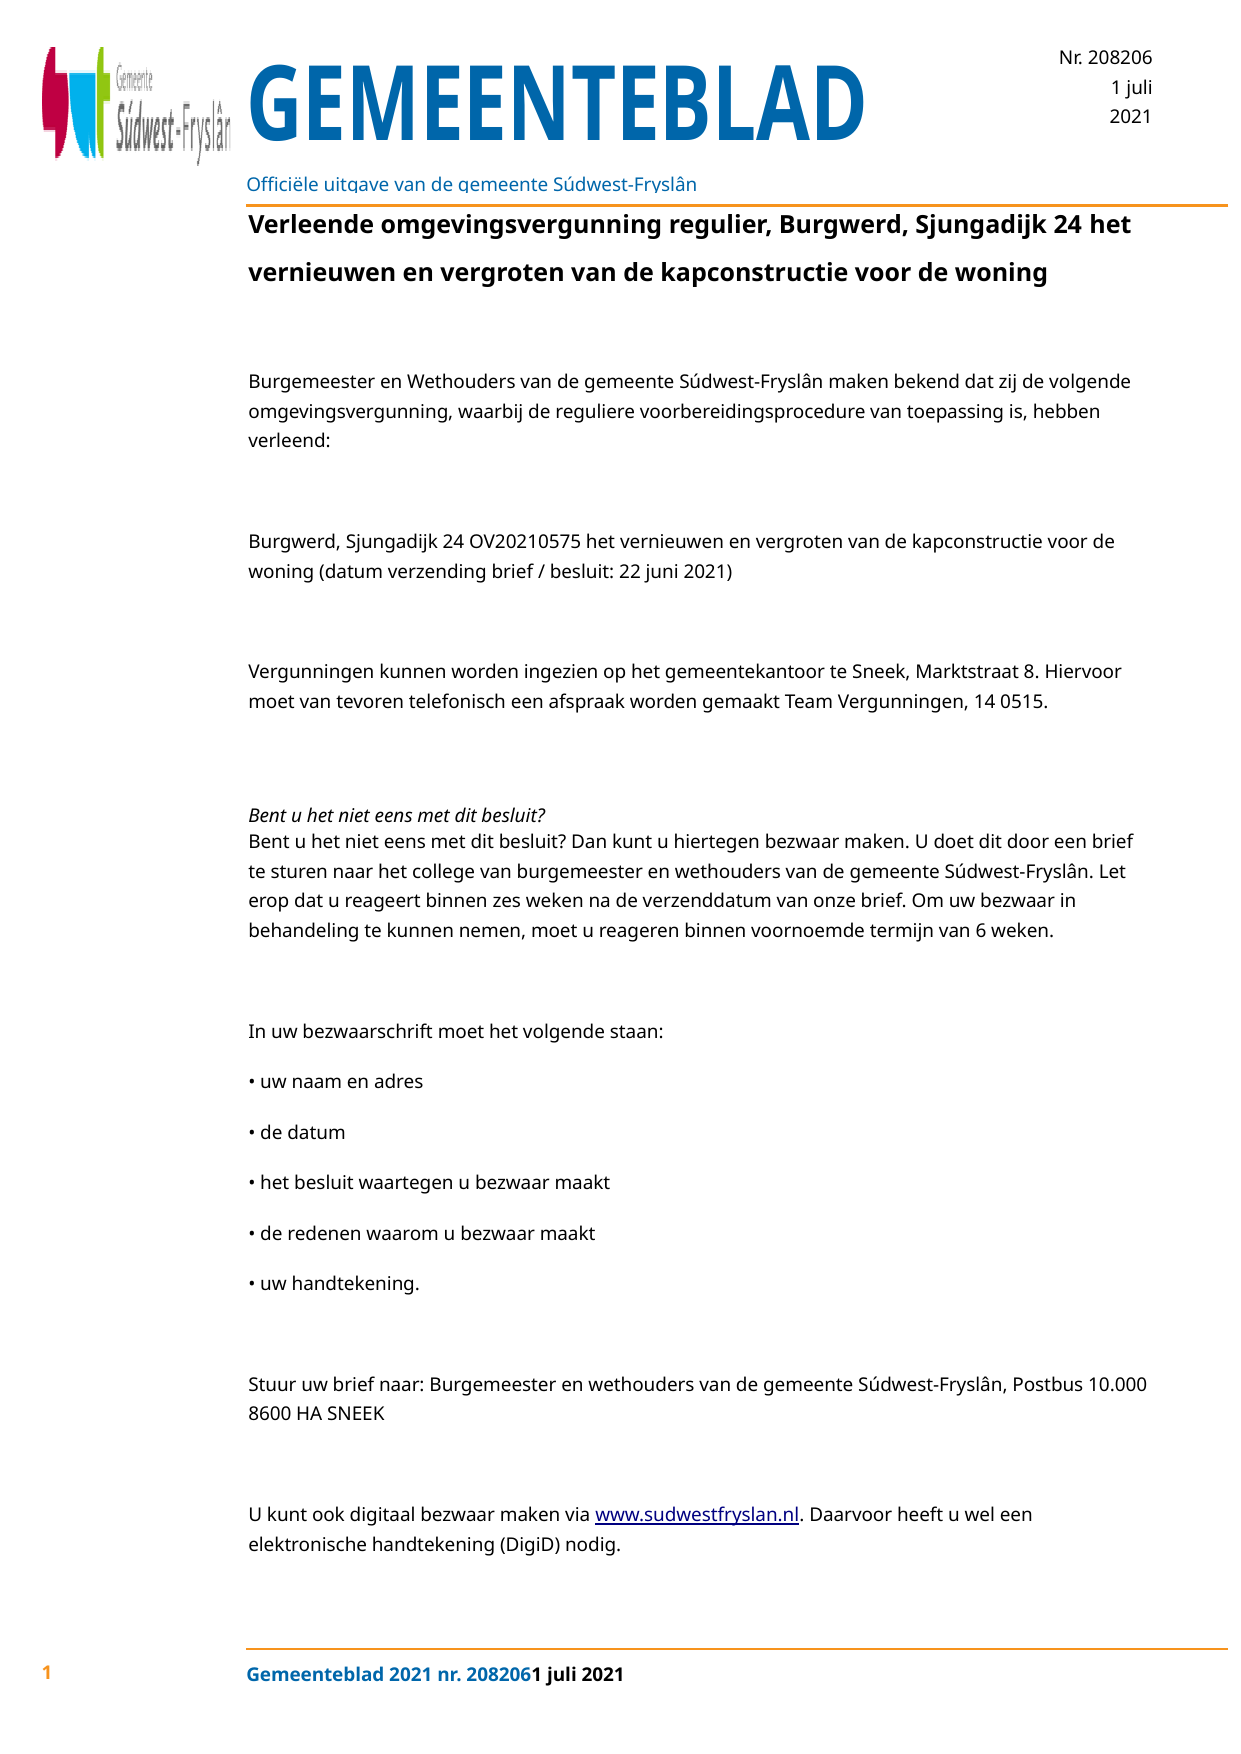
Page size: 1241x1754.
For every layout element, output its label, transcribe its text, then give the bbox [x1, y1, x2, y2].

text Vergunningen kunnen worden ingezien op het gemeentekantoor te Sneek, Marktstraat 8. Hiervoor moet van tevoren telefonisch een afspraak worden gemaakt Team Vergunningen, 14 0515. [248, 659, 1152, 714]
text • de datum [248, 1119, 1152, 1144]
text • het besluit waartegen u bezwaar maakt [248, 1169, 1152, 1195]
text Burgwerd, Sjungadijk 24 OV20210575 het vernieuwen en vergroten van de kapconstructie voor de woning (datum verzending brief / besluit: 22 juni 2021) [248, 528, 1152, 584]
text Stuur uw brief naar: Burgemeester en wethouders van de gemeente Súdwest-Fryslân, Postbus 10.000 8600 HA SNEEK [248, 1371, 1152, 1426]
picture [41, 47, 231, 172]
text U kunt ook digitaal bezwaar maken via www.sudwestfryslan.nl. Daarvoor heeft u wel een elektronische handtekening (DigiD) nodig. [248, 1501, 1152, 1557]
text Verleende omgevingsvergunning regulier, Burgwerd, Sjungadijk 24 het vernieuwen en vergroten van de kapconstructie voor de woning [248, 207, 1152, 288]
text Bent u het niet eens met dit besluit? [248, 803, 1152, 828]
text • uw handtekening. [248, 1270, 1152, 1296]
text Bent u het niet eens met dit besluit? Dan kunt u hiertegen bezwaar maken. U doet dit door een brief te sturen naar het college van burgemeester en wethouders van de gemeente Súdwest-Fryslân. Let erop dat u reageert binnen zes weken na de verzenddatum van onze brief. Om uw bezwaar in behandeling te kunnen nemen, moet u reageren binnen voornoemde termijn van 6 weken. [248, 828, 1152, 943]
text • de redenen waarom u bezwaar maakt [248, 1220, 1152, 1245]
text In uw bezwaarschrift moet het volgende staan: [248, 1018, 1152, 1044]
text • uw naam en adres [248, 1068, 1152, 1094]
text Burgemeester en Wethouders van de gemeente Súdwest-Fryslân maken bekend dat zij de volgende omgevingsvergunning, waarbij de reguliere voorbereidingsprocedure van toepassing is, hebben verleend: [248, 368, 1152, 453]
